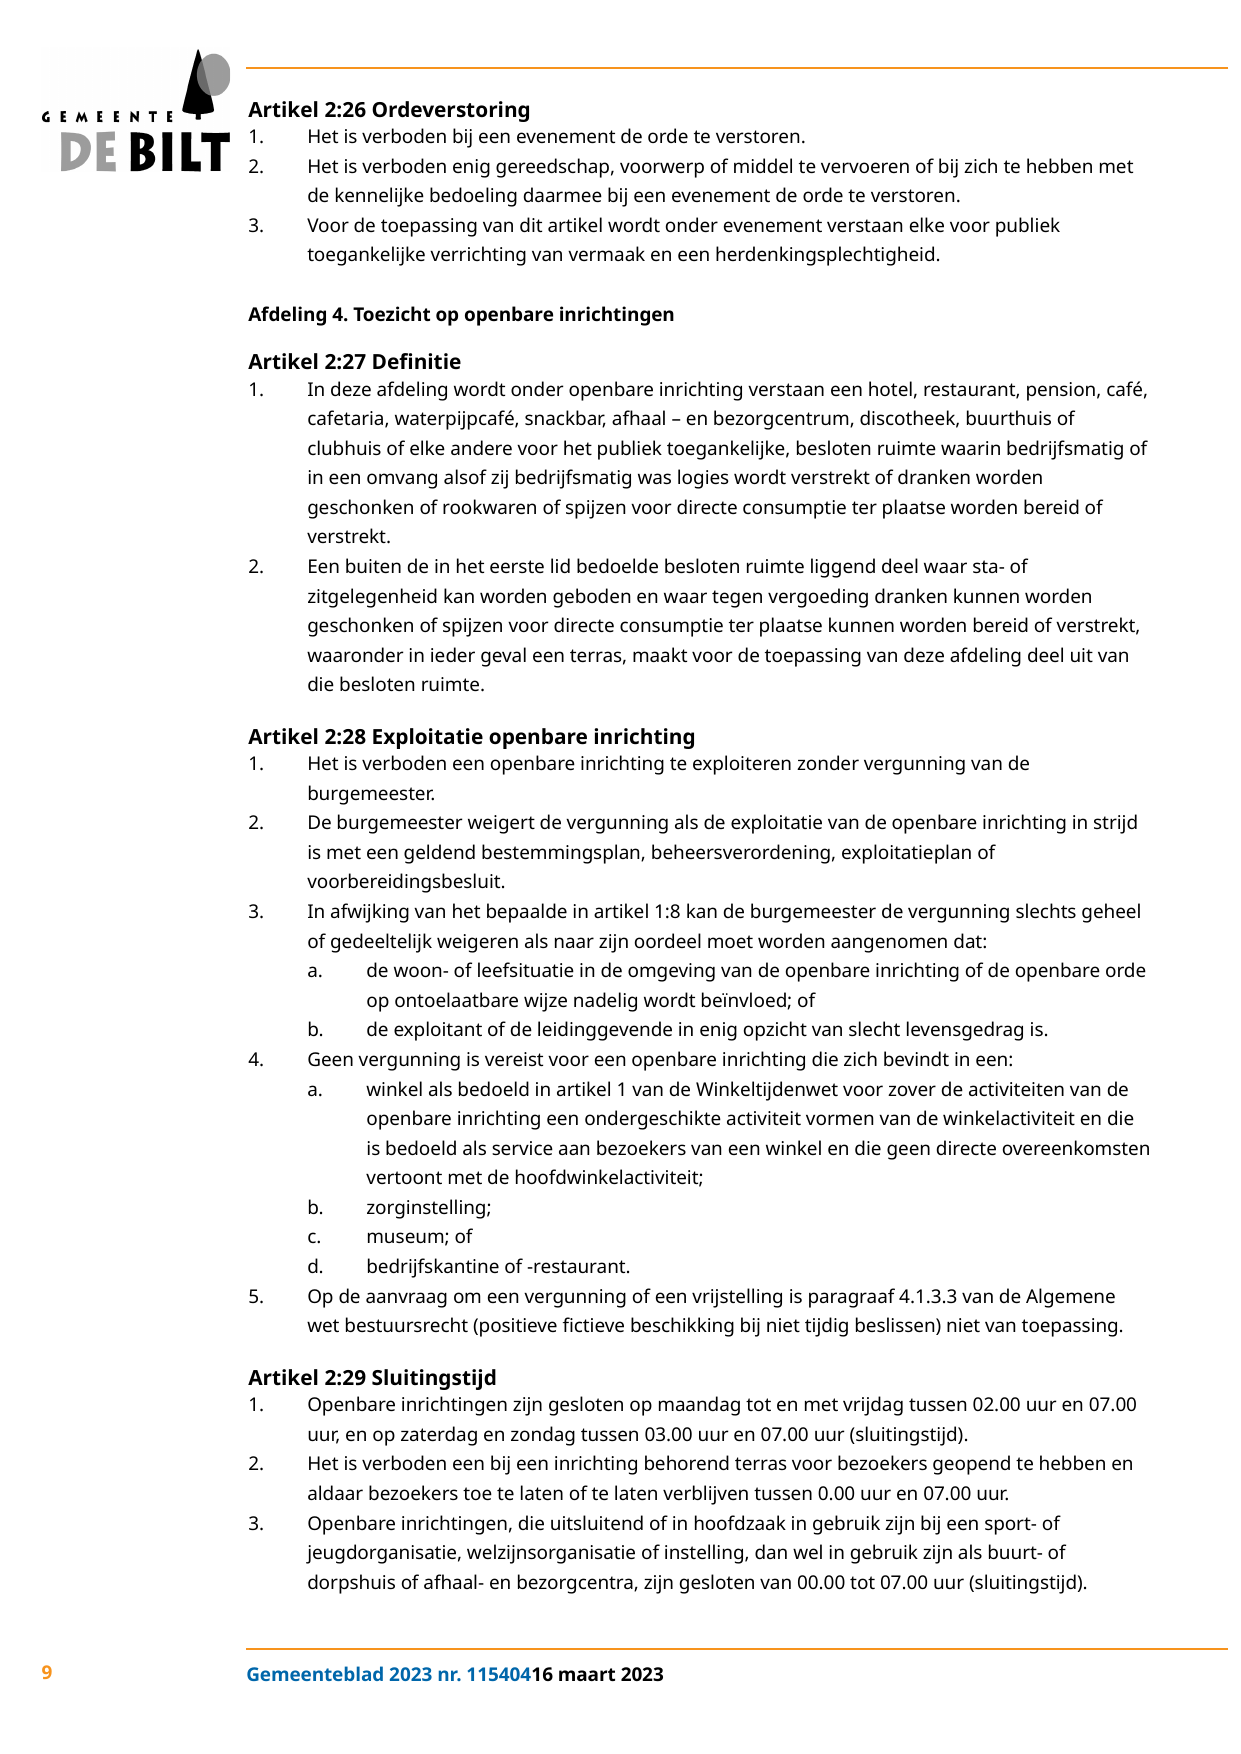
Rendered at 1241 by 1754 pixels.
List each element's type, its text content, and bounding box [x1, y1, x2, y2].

list Geen vergunning is vereist voor een openbare inrichting die zich bevindt in een: [248, 1046, 1152, 1072]
list de exploitant of de leidinggevende in enig opzicht van slecht levensgedrag is. [307, 1017, 1152, 1042]
list In afwijking van het bepaalde in artikel 1:8 kan de burgemeester de vergunning slechts geheel of gedeeltelijk weigeren als naar zijn oordeel moet worden aangenomen dat: [248, 898, 1152, 954]
list winkel als bedoeld in artikel 1 van de Winkeltijdenwet voor zover de activiteiten van de openbare inrichting een ondergeschikte activiteit vormen van de winkelactiviteit en die is bedoeld als service aan bezoekers van een winkel en die geen directe overeenkomsten vertoont met de hoofdwinkelactiviteit; [307, 1076, 1152, 1190]
list Het is verboden enig gereedschap, voorwerp of middel te vervoeren of bij zich te hebben met de kennelijke bedoeling daarmee bij een evenement de orde te verstoren. [248, 153, 1152, 208]
list bedrijfskantine of -restaurant. [307, 1253, 1152, 1279]
text Artikel 2:26 Ordeverstoring [248, 95, 1152, 123]
text Artikel 2:28 Exploitatie openbare inrichting [248, 722, 1152, 750]
list Het is verboden een openbare inrichting te exploiteren zonder vergunning van de burgemeester. [248, 750, 1152, 806]
list Openbare inrichtingen zijn gesloten op maandag tot en met vrijdag tussen 02.00 uur en 07.00 uur, en op zaterdag en zondag tussen 03.00 uur en 07.00 uur (sluitingstijd). [248, 1391, 1152, 1447]
text Afdeling 4. Toezicht op openbare inrichtingen [248, 301, 1152, 326]
list de woon- of leefsituatie in de omgeving van de openbare inrichting of de openbare orde op ontoelaatbare wijze nadelig wordt beïnvloed; of [307, 957, 1152, 1013]
list Voor de toepassing van dit artikel wordt onder evenement verstaan elke voor publiek toegankelijke verrichting van vermaak en een herdenkingsplechtigheid. [248, 212, 1152, 267]
list Op de aanvraag om een vergunning of een vrijstelling is paragraaf 4.1.3.3 van de Algemene wet bestuursrecht (positieve fictieve beschikking bij niet tijdig beslissen) niet van toepassing. [248, 1283, 1152, 1338]
picture [41, 47, 231, 172]
list Het is verboden bij een evenement de orde te verstoren. [248, 123, 1152, 149]
list museum; of [307, 1224, 1152, 1249]
list zorginstelling; [307, 1194, 1152, 1220]
list In deze afdeling wordt onder openbare inrichting verstaan een hotel, restaurant, pension, café, cafetaria, waterpijpcafé, snackbar, afhaal – en bezorgcentrum, discotheek, buurthuis of clubhuis of elke andere voor het publiek toegankelijke, besloten ruimte waarin bedrijfsmatig of in een omvang alsof zij bedrijfsmatig was logies wordt verstrekt of dranken worden geschonken of rookwaren of spijzen voor directe consumptie ter plaatse worden bereid of verstrekt. [248, 376, 1152, 549]
list Openbare inrichtingen, die uitsluitend of in hoofdzaak in gebruik zijn bij een sport- of jeugdorganisatie, welzijnsorganisatie of instelling, dan wel in gebruik zijn als buurt- of dorpshuis of afhaal- en bezorgcentra, zijn gesloten van 00.00 tot 07.00 uur (sluitingstijd). [248, 1510, 1152, 1594]
list Een buiten de in het eerste lid bedoelde besloten ruimte liggend deel waar sta- of zitgelegenheid kan worden geboden en waar tegen vergoeding dranken kunnen worden geschonken of spijzen voor directe consumptie ter plaatse kunnen worden bereid of verstrekt, waaronder in ieder geval een terras, maakt voor de toepassing van deze afdeling deel uit van die besloten ruimte. [248, 553, 1152, 697]
list Het is verboden een bij een inrichting behorend terras voor bezoekers geopend te hebben en aldaar bezoekers toe te laten of te laten verblijven tussen 0.00 uur en 07.00 uur. [248, 1451, 1152, 1506]
list De burgemeester weigert de vergunning als de exploitatie van de openbare inrichting in strijd is met een geldend bestemmingsplan, beheersverordening, exploitatieplan of voorbereidingsbesluit. [248, 809, 1152, 894]
text Artikel 2:27 Definitie [248, 347, 1152, 376]
text Artikel 2:29 Sluitingstijd [248, 1363, 1152, 1391]
